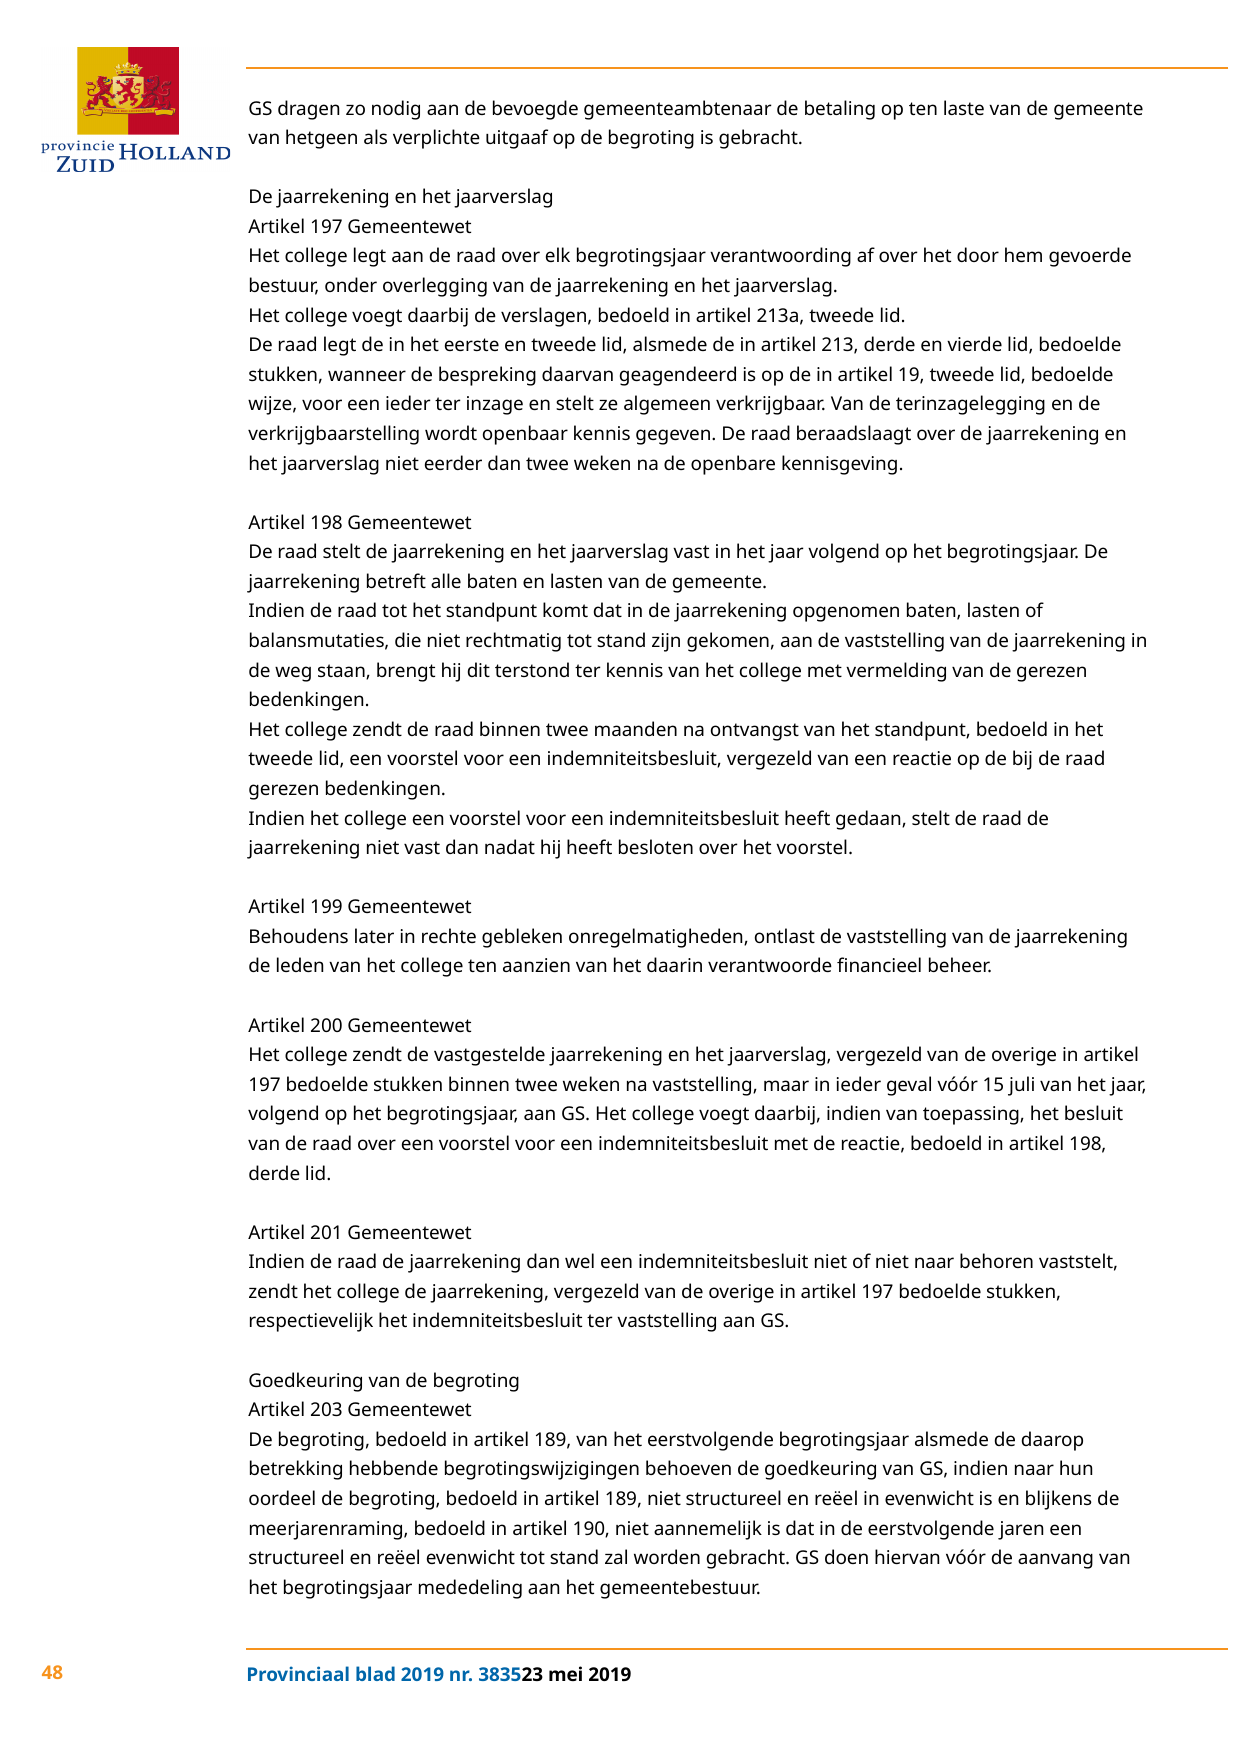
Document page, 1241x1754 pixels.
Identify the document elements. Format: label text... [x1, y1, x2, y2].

text Behoudens later in rechte gebleken onregelmatigheden, ontlast de vaststelling van de jaarrekening de leden van het college ten aanzien van het daarin verantwoorde financieel beheer. [248, 923, 1152, 978]
text Het college zendt de raad binnen twee maanden na ontvangst van het standpunt, bedoeld in het tweede lid, een voorstel voor een indemniteitsbesluit, vergezeld van een reactie op de bij de raad gerezen bedenkingen. [248, 716, 1152, 801]
picture [41, 47, 231, 172]
text Goedkeuring van de begroting [248, 1367, 1152, 1393]
text De raad legt de in het eerste en tweede lid, alsmede de in artikel 213, derde en vierde lid, bedoelde stukken, wanneer de bespreking daarvan geagendeerd is op de in artikel 19, tweede lid, bedoelde wijze, voor een ieder ter inzage en stelt ze algemeen verkrijgbaar. Van de terinzagelegging en de verkrijgbaarstelling wordt openbaar kennis gegeven. De raad beraadslaagt over de jaarrekening en het jaarverslag niet eerder dan twee weken na de openbare kennisgeving. [248, 331, 1152, 476]
text GS dragen zo nodig aan de bevoegde gemeenteambtenaar de betaling op ten laste van de gemeente van hetgeen als verplichte uitgaaf op de begroting is gebracht. [248, 95, 1152, 150]
text De raad stelt de jaarrekening en het jaarverslag vast in het jaar volgend op het begrotingsjaar. De jaarrekening betreft alle baten en lasten van de gemeente. [248, 538, 1152, 594]
text Artikel 200 Gemeentewet [248, 1012, 1152, 1038]
text Indien het college een voorstel voor een indemniteitsbesluit heeft gedaan, stelt de raad de jaarrekening niet vast dan nadat hij heeft besloten over het voorstel. [248, 805, 1152, 860]
text Artikel 198 Gemeentewet [248, 509, 1152, 535]
text Artikel 201 Gemeentewet [248, 1219, 1152, 1245]
text Artikel 199 Gemeentewet [248, 893, 1152, 919]
text Artikel 203 Gemeentewet [248, 1396, 1152, 1422]
text Artikel 197 Gemeentewet [248, 213, 1152, 239]
text Het college voegt daarbij de verslagen, bedoeld in artikel 213a, tweede lid. [248, 302, 1152, 328]
text Indien de raad tot het standpunt komt dat in de jaarrekening opgenomen baten, lasten of balansmutaties, die niet rechtmatig tot stand zijn gekomen, aan de vaststelling van de jaarrekening in de weg staan, brengt hij dit terstond ter kennis van het college met vermelding van de gerezen bedenkingen. [248, 598, 1152, 712]
text Het college zendt de vastgestelde jaarrekening en het jaarverslag, vergezeld van de overige in artikel 197 bedoelde stukken binnen twee weken na vaststelling, maar in ieder geval vóór 15 juli van het jaar, volgend op het begrotingsjaar, aan GS. Het college voegt daarbij, indien van toepassing, het besluit van de raad over een voorstel voor een indemniteitsbesluit met de reactie, bedoeld in artikel 198, derde lid. [248, 1041, 1152, 1186]
text Indien de raad de jaarrekening dan wel een indemniteitsbesluit niet of niet naar behoren vaststelt, zendt het college de jaarrekening, vergezeld van de overige in artikel 197 bedoelde stukken, respectievelijk het indemniteitsbesluit ter vaststelling aan GS. [248, 1248, 1152, 1333]
text De jaarrekening en het jaarverslag [248, 183, 1152, 209]
text De begroting, bedoeld in artikel 189, van het eerstvolgende begrotingsjaar alsmede de daarop betrekking hebbende begrotingswijzigingen behoeven de goedkeuring van GS, indien naar hun oordeel de begroting, bedoeld in artikel 189, niet structureel en reëel in evenwicht is en blijkens de meerjarenraming, bedoeld in artikel 190, niet aannemelijk is dat in de eerstvolgende jaren een structureel en reëel evenwicht tot stand zal worden gebracht. GS doen hiervan vóór de aanvang van het begrotingsjaar mededeling aan het gemeentebestuur. [248, 1426, 1152, 1600]
text Het college legt aan de raad over elk begrotingsjaar verantwoording af over het door hem gevoerde bestuur, onder overlegging van de jaarrekening en het jaarverslag. [248, 243, 1152, 298]
